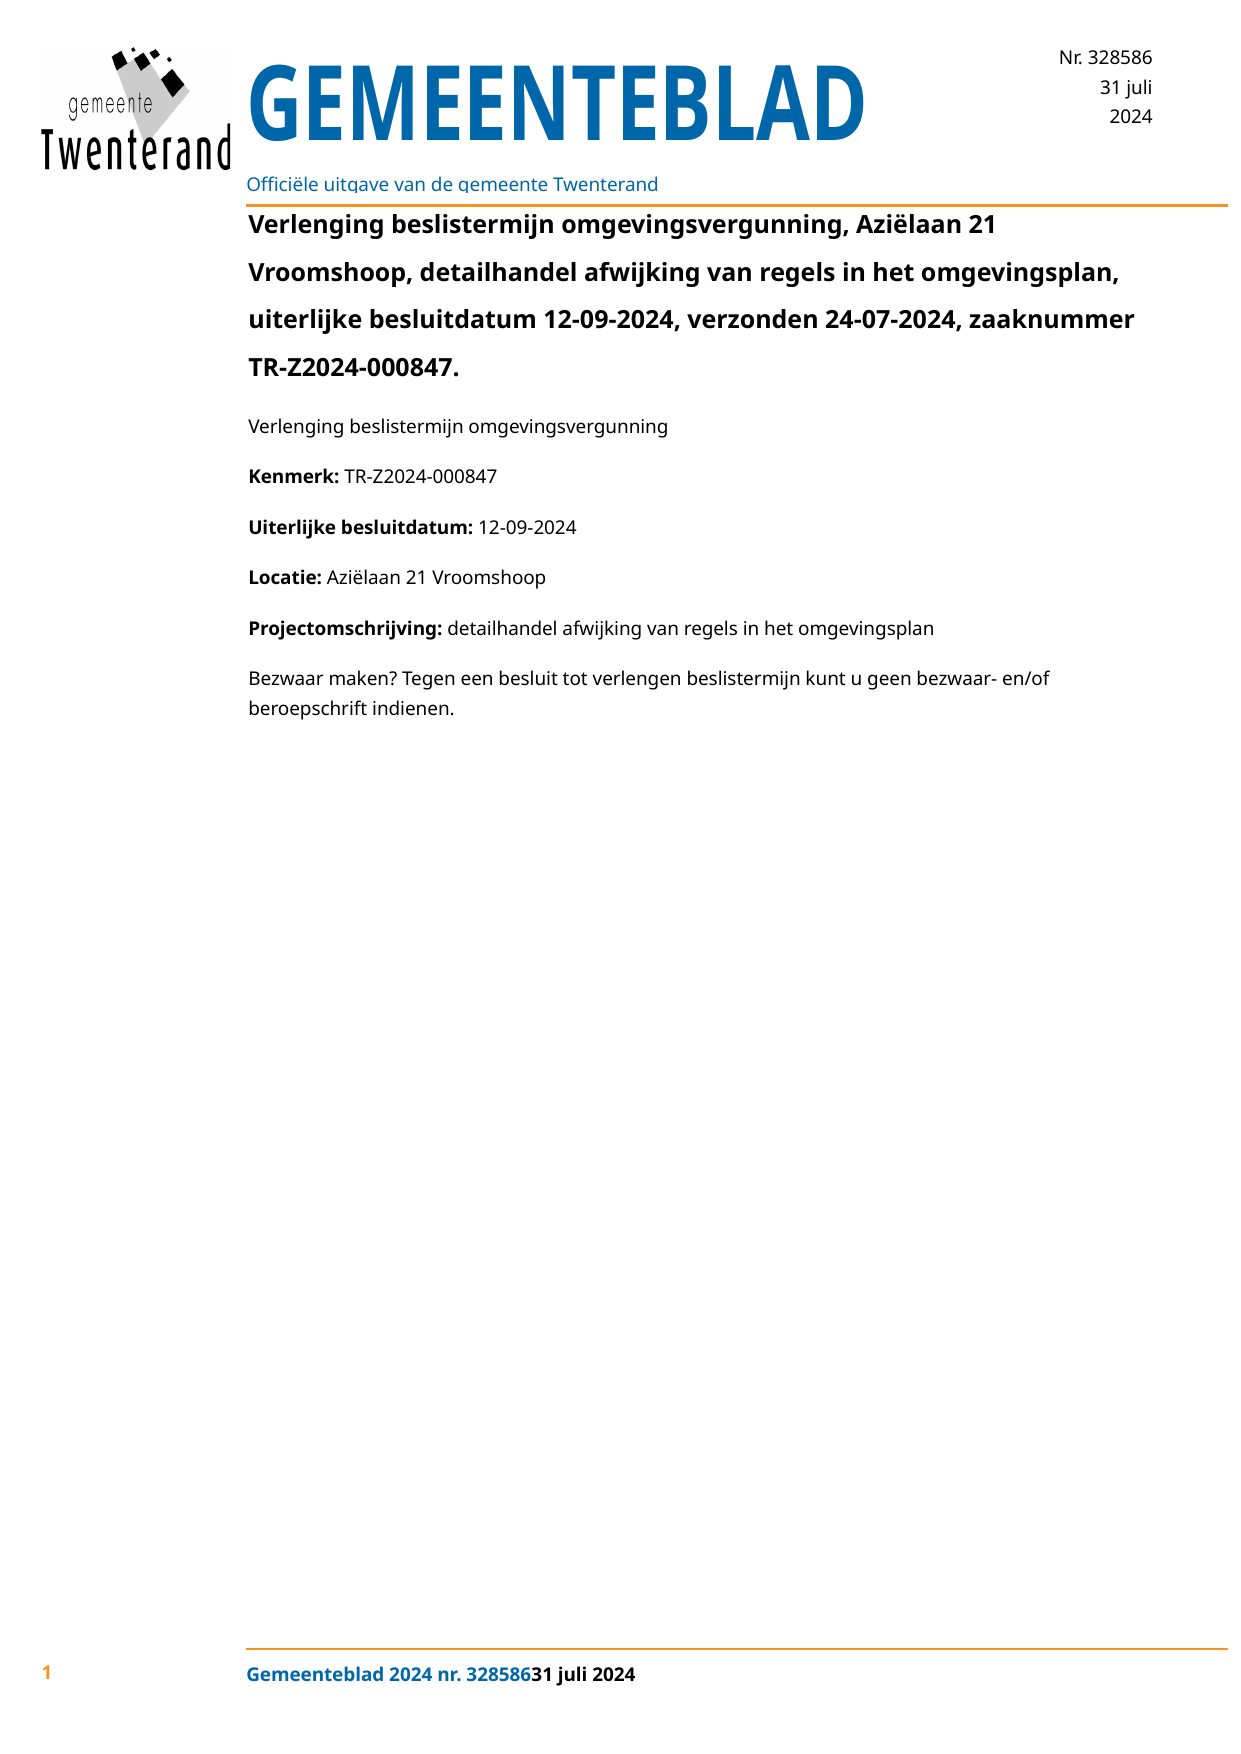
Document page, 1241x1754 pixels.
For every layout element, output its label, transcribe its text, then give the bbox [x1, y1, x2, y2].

text Verlenging beslistermijn omgevingsvergunning, Aziëlaan 21 Vroomshoop, detailhandel afwijking van regels in het omgevingsplan, uiterlijke besluitdatum 12-09-2024, verzonden 24-07-2024, zaaknummer TR-Z2024-000847. [248, 207, 1152, 384]
text Uiterlijke besluitdatum: 12-09-2024 [248, 514, 1152, 540]
text Verlenging beslistermijn omgevingsvergunning [248, 413, 1152, 439]
text Bezwaar maken? Tegen een besluit tot verlengen beslistermijn kunt u geen bezwaar- en/of beroepschrift indienen. [248, 665, 1152, 721]
text Kenmerk: TR-Z2024-000847 [248, 463, 1152, 489]
picture [41, 47, 231, 172]
text Locatie: Aziëlaan 21 Vroomshoop [248, 564, 1152, 590]
text Projectomschrijving: detailhandel afwijking van regels in het omgevingsplan [248, 615, 1152, 641]
